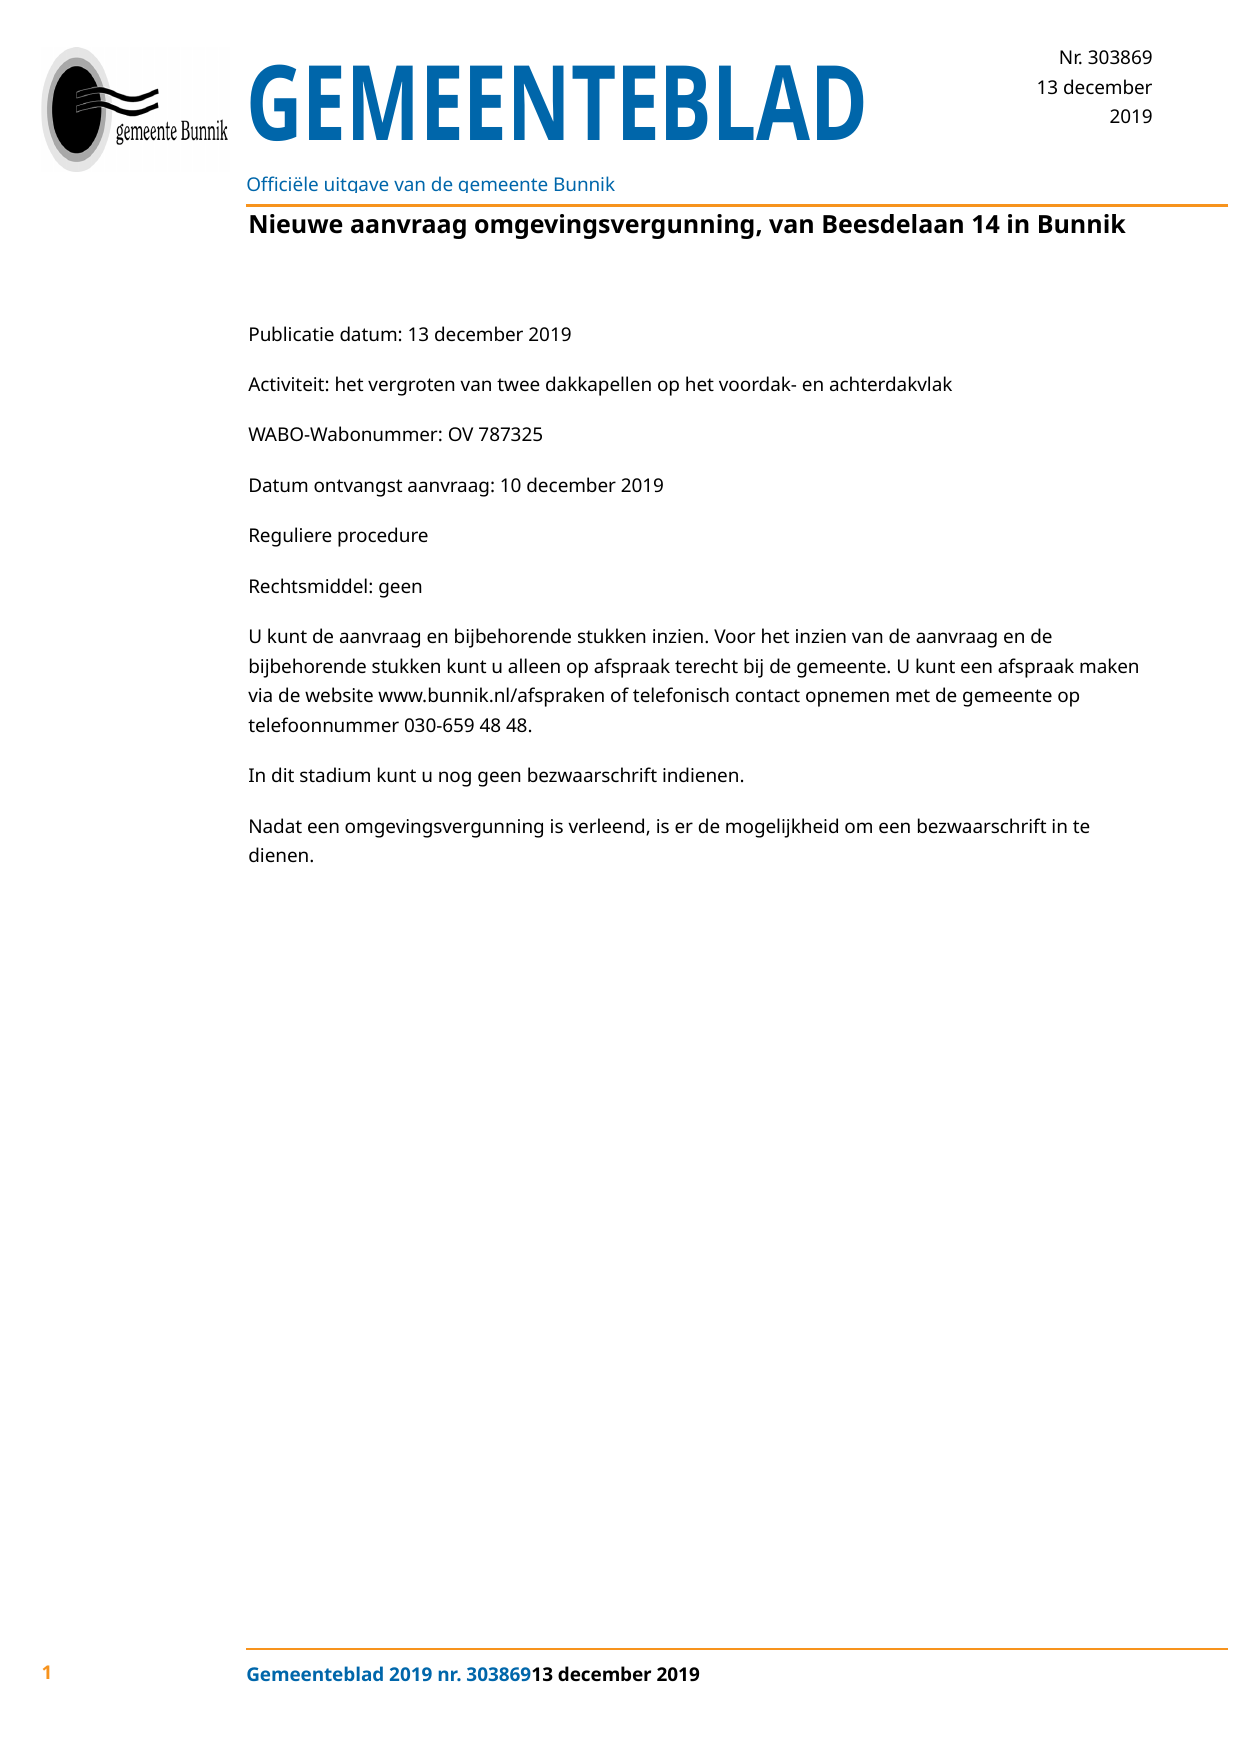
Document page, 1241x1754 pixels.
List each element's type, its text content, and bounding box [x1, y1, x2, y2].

text U kunt de aanvraag en bijbehorende stukken inzien. Voor het inzien van de aanvraag en de bijbehorende stukken kunt u alleen op afspraak terecht bij de gemeente. U kunt een afspraak maken via de website www.bunnik.nl/afspraken of telefonisch contact opnemen met de gemeente op telefoonnummer 030-659 48 48. [248, 623, 1152, 738]
text Nieuwe aanvraag omgevingsvergunning, van Beesdelaan 14 in Bunnik [248, 207, 1152, 241]
text Datum ontvangst aanvraag: 10 december 2019 [248, 472, 1152, 498]
text Rechtsmiddel: geen [248, 573, 1152, 598]
text In dit stadium kunt u nog geen bezwaarschrift indienen. [248, 762, 1152, 788]
picture [41, 47, 231, 172]
text Activiteit: het vergroten van twee dakkapellen op het voordak- en achterdakvlak [248, 371, 1152, 397]
text Reguliere procedure [248, 522, 1152, 548]
text Nadat een omgevingsvergunning is verleend, is er de mogelijkheid om een bezwaarschrift in te dienen. [248, 813, 1152, 868]
text Publicatie datum: 13 december 2019 [248, 321, 1152, 346]
text WABO-Wabonummer: OV 787325 [248, 422, 1152, 447]
